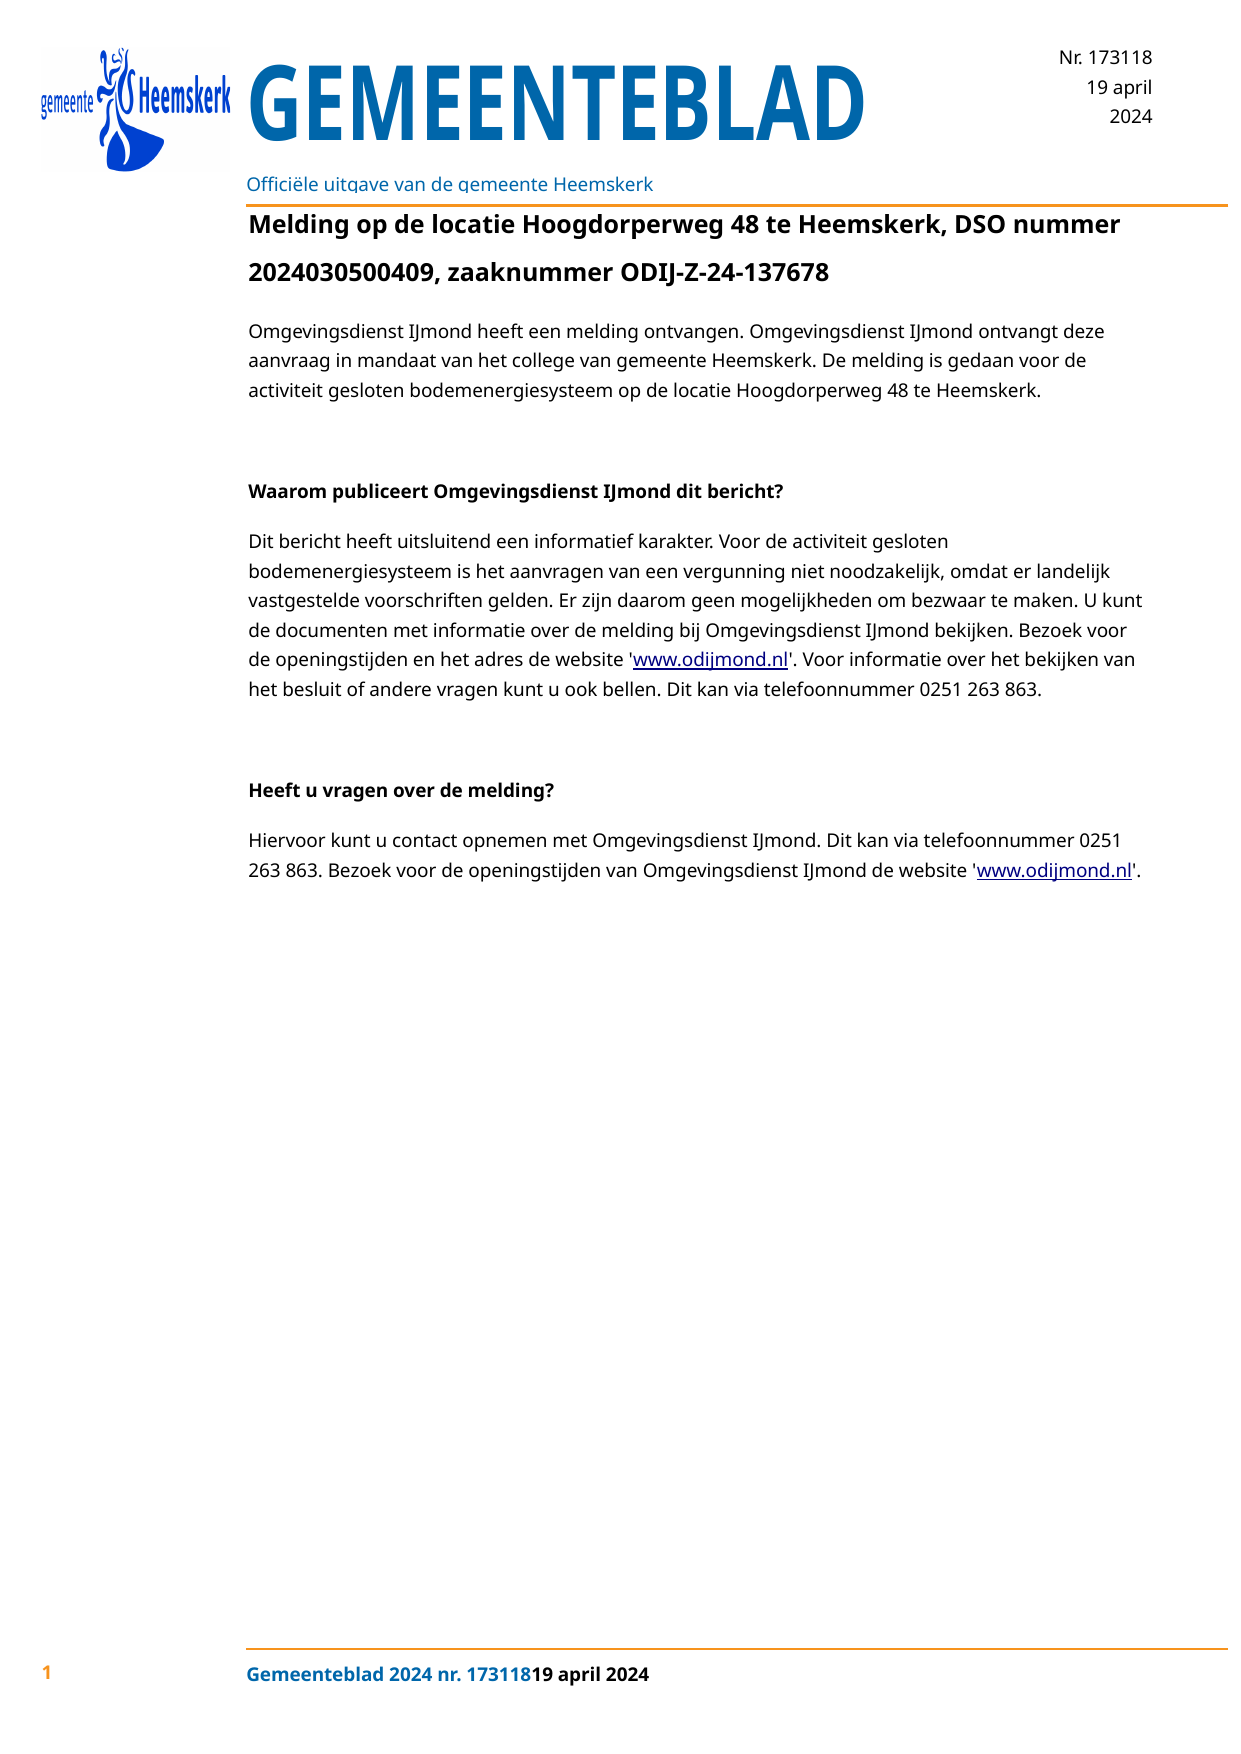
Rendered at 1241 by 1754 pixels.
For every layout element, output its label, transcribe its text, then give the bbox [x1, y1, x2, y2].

text Waarom publiceert Omgevingsdienst IJmond dit bericht? [248, 478, 1152, 504]
text Melding op de locatie Hoogdorperweg 48 te Heemskerk, DSO nummer 2024030500409, zaaknummer ODIJ-Z-24-137678 [248, 207, 1152, 288]
text Hiervoor kunt u contact opnemen met Omgevingsdienst IJmond. Dit kan via telefoonnummer 0251 263 863. Bezoek voor de openingstijden van Omgevingsdienst IJmond de website 'www.odijmond.nl'. [248, 827, 1152, 883]
text Dit bericht heeft uitsluitend een informatief karakter. Voor de activiteit gesloten bodemenergiesysteem is het aanvragen van een vergunning niet noodzakelijk, omdat er landelijk vastgestelde voorschriften gelden. Er zijn daarom geen mogelijkheden om bezwaar te maken. U kunt de documenten met informatie over de melding bij Omgevingsdienst IJmond bekijken. Bezoek voor de openingstijden en het adres de website 'www.odijmond.nl'. Voor informatie over het bekijken van het besluit of andere vragen kunt u ook bellen. Dit kan via telefoonnummer 0251 263 863. [248, 528, 1152, 702]
text Heeft u vragen over de melding? [248, 777, 1152, 803]
picture [41, 47, 231, 172]
text Omgevingsdienst IJmond heeft een melding ontvangen. Omgevingsdienst IJmond ontvangt deze aanvraag in mandaat van het college van gemeente Heemskerk. De melding is gedaan voor de activiteit gesloten bodemenergiesysteem op de locatie Hoogdorperweg 48 te Heemskerk. [248, 318, 1152, 403]
